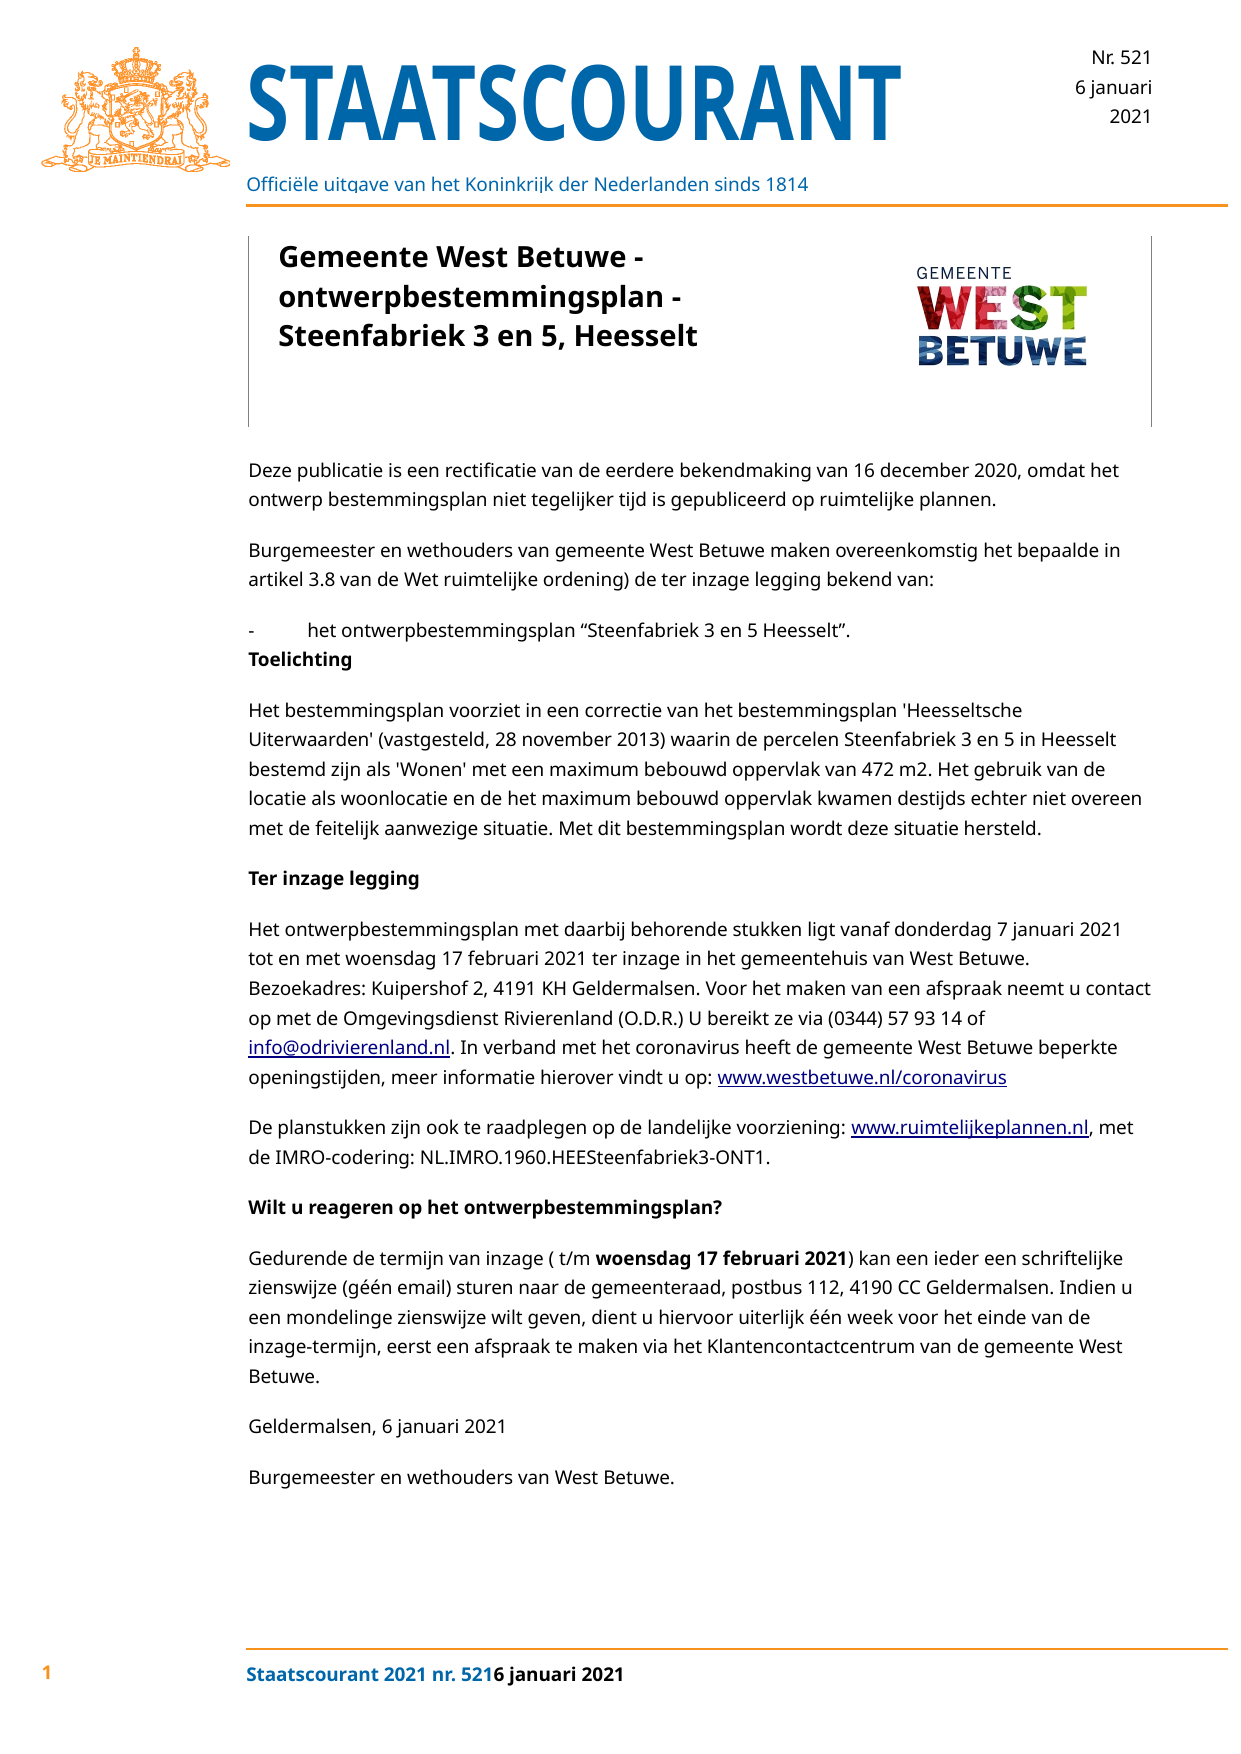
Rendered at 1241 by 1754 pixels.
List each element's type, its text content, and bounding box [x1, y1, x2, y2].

text Wilt u reageren op het ontwerpbestemmingsplan? [248, 1194, 1152, 1220]
text Burgemeester en wethouders van gemeente West Betuwe maken overeenkomstig het bepaalde in artikel 3.8 van de Wet ruimtelijke ordening) de ter inzage legging bekend van: [248, 537, 1152, 592]
text Het ontwerpbestemmingsplan met daarbij behorende stukken ligt vanaf donderdag 7 januari 2021 tot en met woensdag 17 februari 2021 ter inzage in het gemeentehuis van West Betuwe. Bezoekadres: Kuipershof 2, 4191 KH Geldermalsen. Voor het maken van een afspraak neemt u contact op met de Omgevingsdienst Rivierenland (O.D.R.) U bereikt ze via (0344) 57 93 14 of info@odrivierenland.nl. In verband met het coronavirus heeft de gemeente West Betuwe beperkte openingstijden, meer informatie hierover vindt u op: www.westbetuwe.nl/coronavirus [248, 916, 1152, 1089]
text Geldermalsen, 6 januari 2021 [248, 1413, 1152, 1439]
text De planstukken zijn ook te raadplegen op de landelijke voorziening: www.ruimtelijkeplannen.nl, met de IMRO-codering: NL.IMRO.1960.HEESteenfabriek3-ONT1. [248, 1114, 1152, 1169]
text Het bestemmingsplan voorziet in een correctie van het bestemmingsplan 'Heesseltsche Uiterwaarden' (vastgesteld, 28 november 2013) waarin de percelen Steenfabriek 3 en 5 in Heesselt bestemd zijn als 'Wonen' met een maximum bebouwd oppervlak van 472 m2. Het gebruik van de locatie als woonlocatie en de het maximum bebouwd oppervlak kwamen destijds echter niet overeen met de feitelijk aanwezige situatie. Met dit bestemmingsplan wordt deze situatie hersteld. [248, 697, 1152, 841]
table_header [850, 236, 1151, 427]
text Ter inzage legging [248, 866, 1152, 891]
text Deze publicatie is een rectificatie van de eerdere bekendmaking van 16 december 2020, omdat het ontwerp bestemmingsplan niet tegelijker tijd is gepubliceerd op ruimtelijke plannen. [248, 457, 1152, 512]
picture [41, 47, 231, 172]
picture [882, 236, 1119, 402]
text Gedurende de termijn van inzage ( t/m woensdag 17 februari 2021) kan een ieder een schriftelijke zienswijze (géén email) sturen naar de gemeenteraad, postbus 112, 4190 CC Geldermalsen. Indien u een mondelinge zienswijze wilt geven, dient u hiervoor uiterlijk één week voor het einde van de inzage-termijn, eerst een afspraak te maken via het Klantencontactcentrum van de gemeente West Betuwe. [248, 1245, 1152, 1389]
table_header Gemeente West Betuwe - ontwerpbestemmingsplan - Steenfabriek 3 en 5, Heesselt [249, 236, 850, 427]
text Burgemeester en wethouders van West Betuwe. [248, 1464, 1152, 1489]
list het ontwerpbestemmingsplan “Steenfabriek 3 en 5 Heesselt”. [248, 617, 1152, 642]
text Toelichting [248, 646, 1152, 672]
